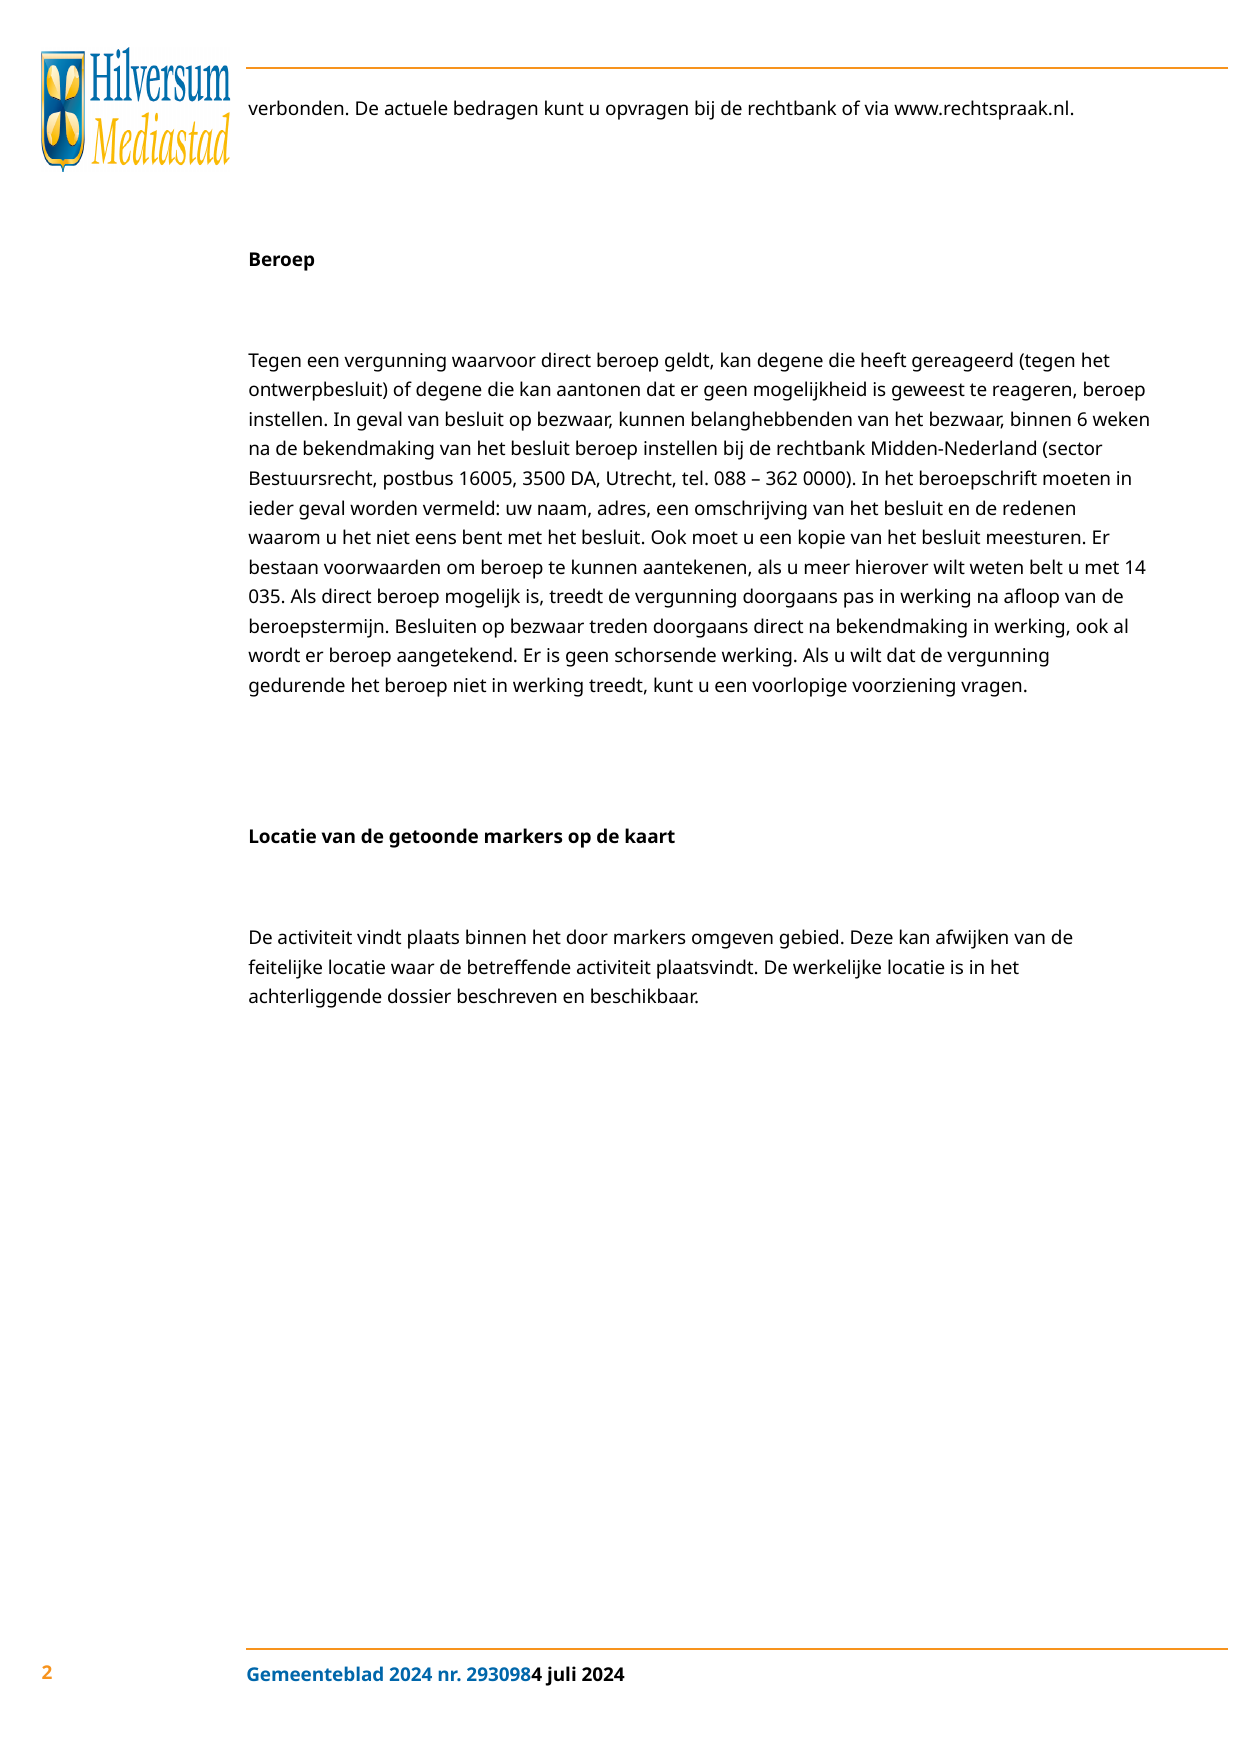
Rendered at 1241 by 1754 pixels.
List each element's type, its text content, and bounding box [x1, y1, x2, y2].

picture [41, 47, 231, 172]
text Beroep [248, 246, 1152, 272]
text Tegen een vergunning waarvoor direct beroep geldt, kan degene die heeft gereageerd (tegen het ontwerpbesluit) of degene die kan aantonen dat er geen mogelijkheid is geweest te reageren, beroep instellen. In geval van besluit op bezwaar, kunnen belanghebbenden van het bezwaar, binnen 6 weken na de bekendmaking van het besluit beroep instellen bij de rechtbank Midden-Nederland (sector Bestuursrecht, postbus 16005, 3500 DA, Utrecht, tel. 088 – 362 0000). In het beroepschrift moeten in ieder geval worden vermeld: uw naam, adres, een omschrijving van het besluit en de redenen waarom u het niet eens bent met het besluit. Ook moet u een kopie van het besluit meesturen. Er bestaan voorwaarden om beroep te kunnen aantekenen, als u meer hierover wilt weten belt u met 14 035. Als direct beroep mogelijk is, treedt de vergunning doorgaans pas in werking na afloop van de beroepstermijn. Besluiten op bezwaar treden doorgaans direct na bekendmaking in werking, ook al wordt er beroep aangetekend. Er is geen schorsende werking. Als u wilt dat de vergunning gedurende het beroep niet in werking treedt, kunt u een voorlopige voorziening vragen. [248, 347, 1152, 698]
text verbonden. De actuele bedragen kunt u opvragen bij de rechtbank of via www.rechtspraak.nl. [248, 95, 1152, 121]
text Locatie van de getoonde markers op de kaart [248, 823, 1152, 849]
text De activiteit vindt plaats binnen het door markers omgeven gebied. Deze kan afwijken van de feitelijke locatie waar de betreffende activiteit plaatsvindt. De werkelijke locatie is in het achterliggende dossier beschreven en beschikbaar. [248, 924, 1152, 1009]
